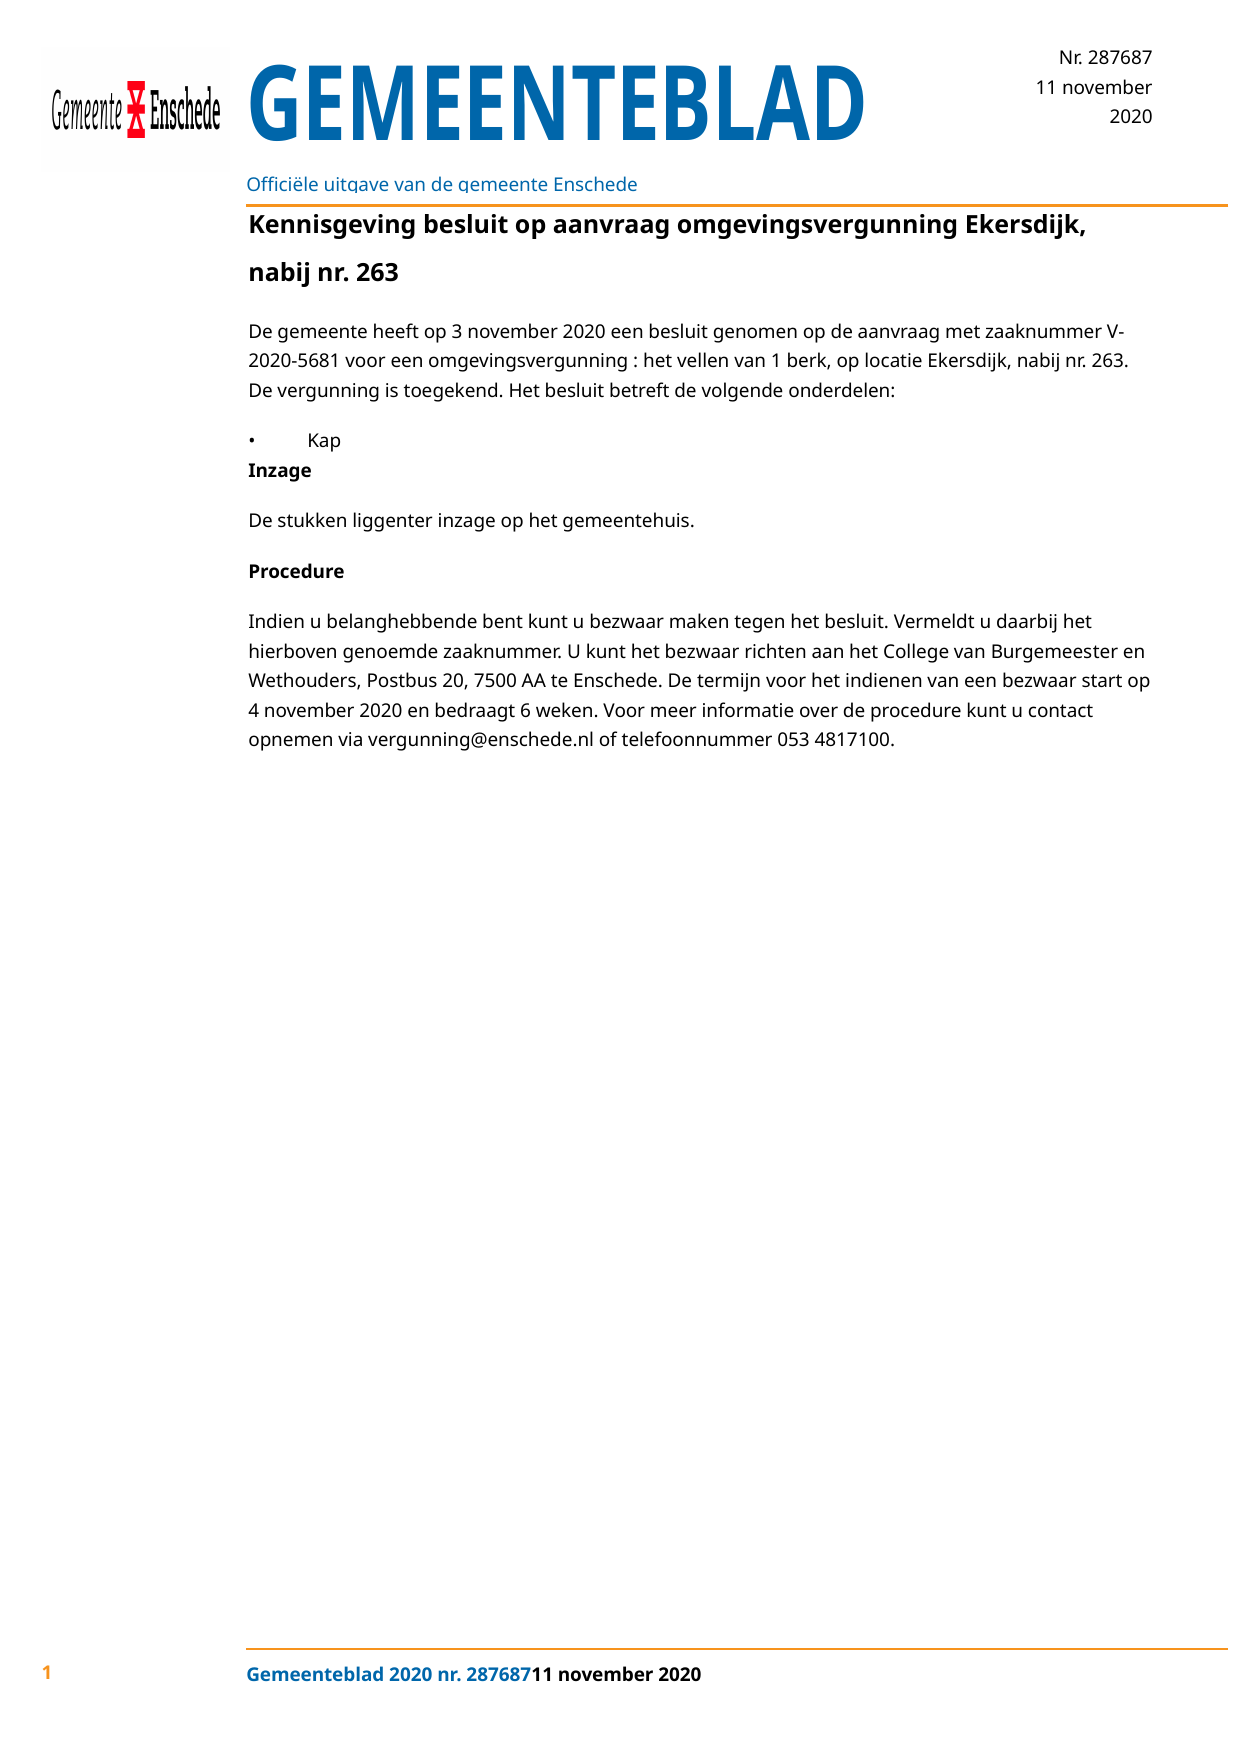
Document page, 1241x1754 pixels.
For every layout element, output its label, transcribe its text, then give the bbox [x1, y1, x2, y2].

text De gemeente heeft op 3 november 2020 een besluit genomen op de aanvraag met zaaknummer V-2020-5681 voor een omgevingsvergunning : het vellen van 1 berk, op locatie Ekersdijk, nabij nr. 263. De vergunning is toegekend. Het besluit betreft de volgende onderdelen: [248, 318, 1152, 403]
picture [41, 47, 231, 172]
text Inzage [248, 457, 1152, 483]
text Indien u belanghebbende bent kunt u bezwaar maken tegen het besluit. Vermeldt u daarbij het hierboven genoemde zaaknummer. U kunt het bezwaar richten aan het College van Burgemees­ter en Wethouders, Postbus 20, 7500 AA te Enschede. De termijn voor het indienen van een bezwaar start op 4 november 2020 en bedraagt 6 weken. Voor meer informatie over de procedure kunt u contact opnemen via vergunning@enschede.nl of telefoonnummer 053 4817100. [248, 608, 1152, 752]
text De stukken liggenter inzage op het gemeentehuis. [248, 507, 1152, 533]
list Kap [248, 427, 1152, 453]
text Procedure [248, 558, 1152, 584]
text Kennisgeving besluit op aanvraag omgevingsvergunning Ekersdijk, nabij nr. 263 [248, 207, 1152, 288]
